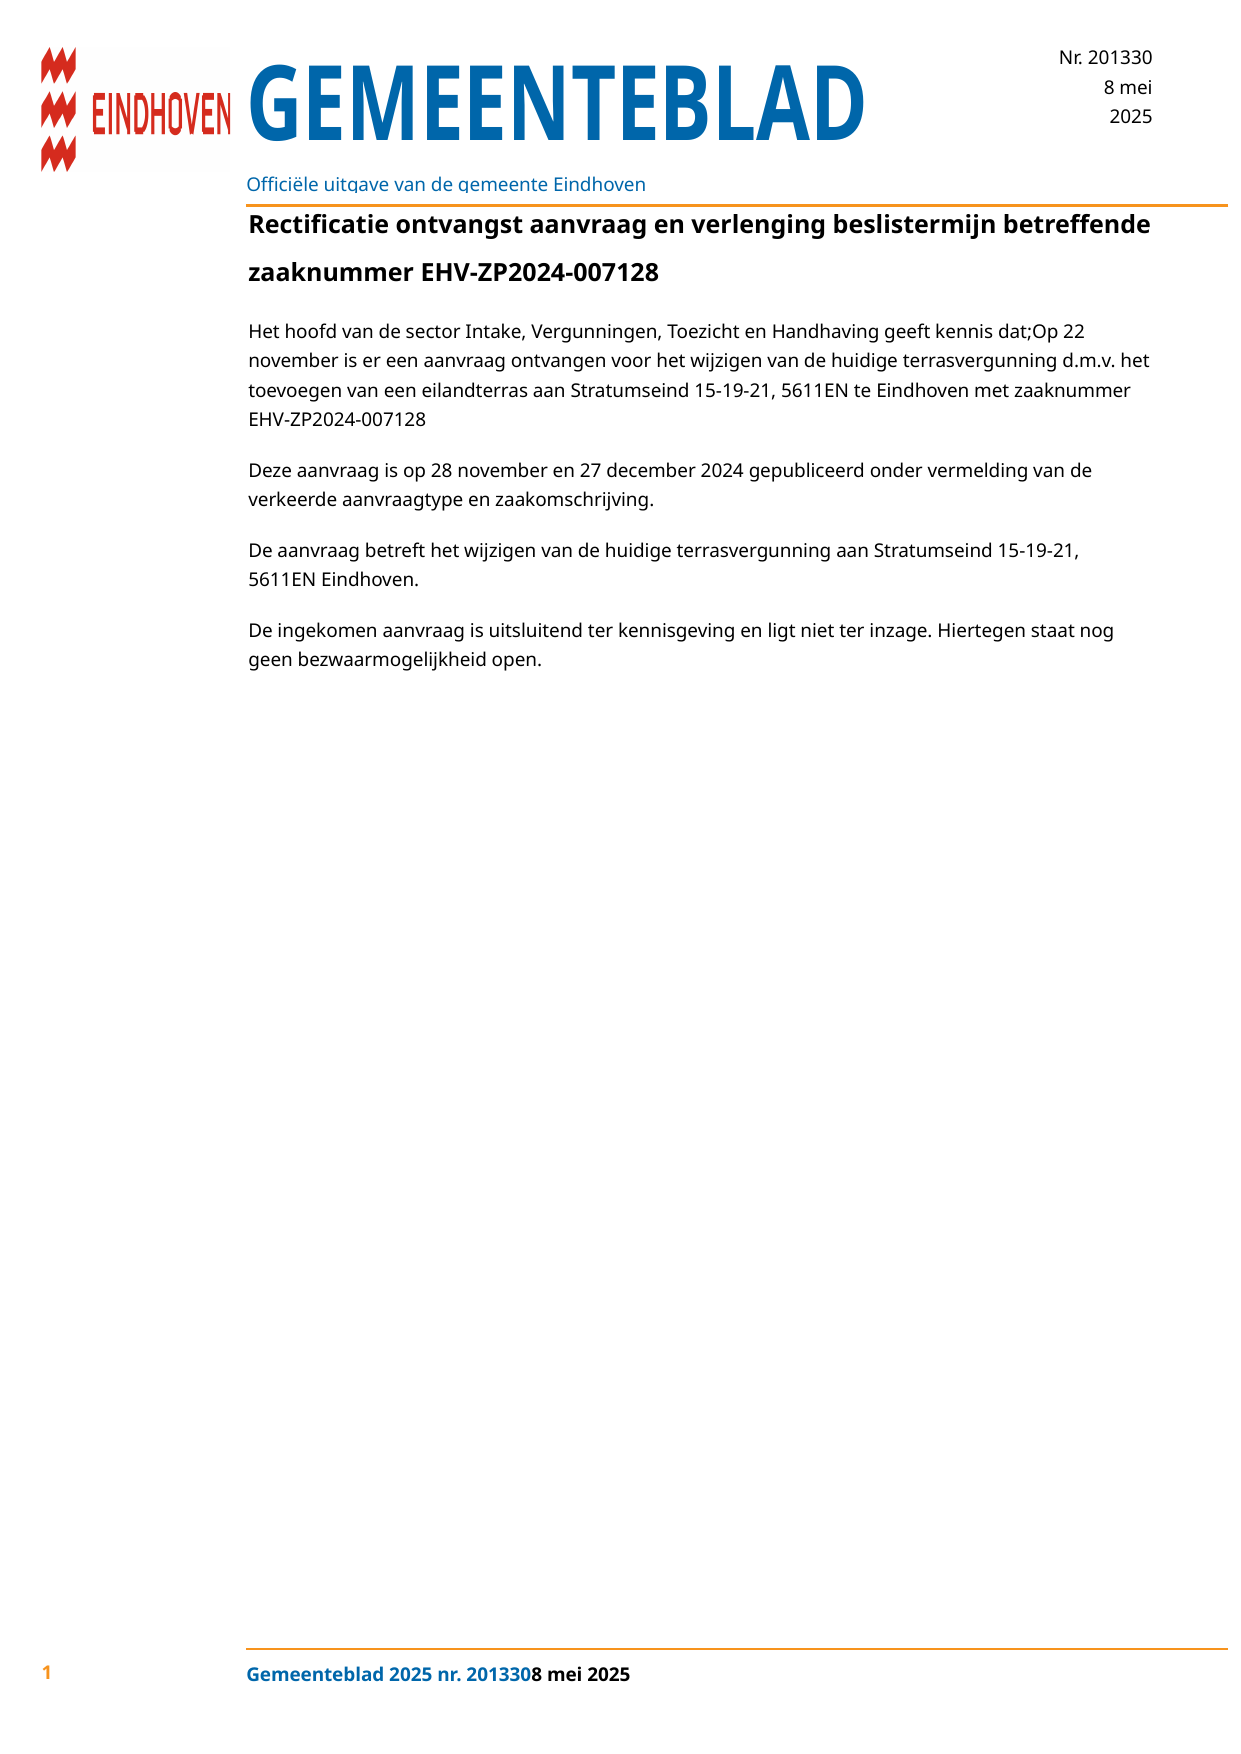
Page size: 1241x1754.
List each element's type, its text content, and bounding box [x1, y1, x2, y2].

text Het hoofd van de sector Intake, Vergunningen, Toezicht en Handhaving geeft kennis dat;Op 22 november is er een aanvraag ontvangen voor het wijzigen van de huidige terrasvergunning d.m.v. het toevoegen van een eilandterras aan Stratumseind 15-19-21, 5611EN te Eindhoven met zaaknummer EHV-ZP2024-007128 [248, 318, 1152, 432]
picture [41, 47, 231, 172]
text Rectificatie ontvangst aanvraag en verlenging beslistermijn betreffende zaaknummer EHV-ZP2024-007128 [248, 207, 1152, 288]
text De ingekomen aanvraag is uitsluitend ter kennisgeving en ligt niet ter inzage. Hiertegen staat nog geen bezwaarmogelijkheid open. [248, 617, 1152, 672]
text Deze aanvraag is op 28 november en 27 december 2024 gepubliceerd onder vermelding van de verkeerde aanvraagtype en zaakomschrijving. [248, 457, 1152, 512]
text De aanvraag betreft het wijzigen van de huidige terrasvergunning aan Stratumseind 15-19-21, 5611EN Eindhoven. [248, 537, 1152, 592]
